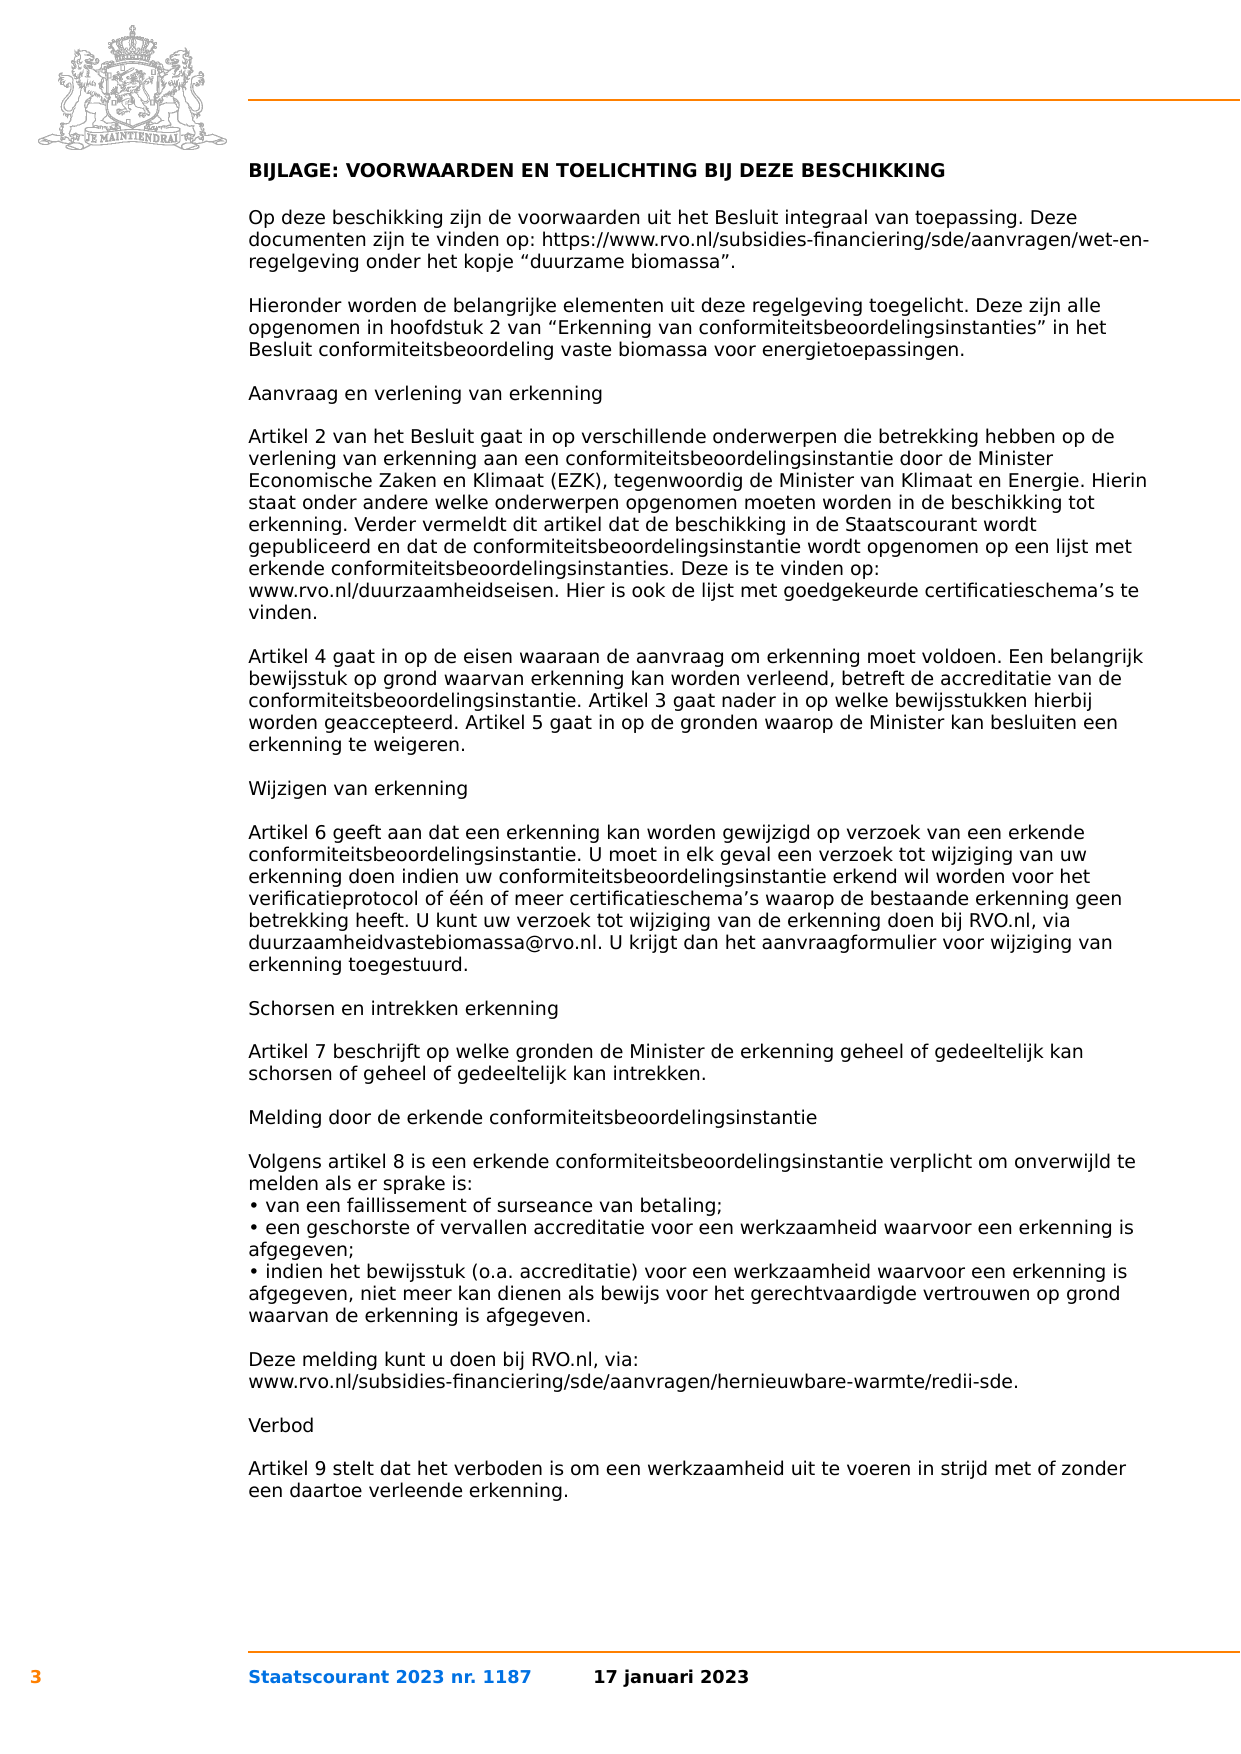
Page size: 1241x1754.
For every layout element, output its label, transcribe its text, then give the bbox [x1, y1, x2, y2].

text Deze melding kunt u doen bij RVO.nl, via: www.rvo.nl/subsidies-financiering/sde/aanvragen/hernieuwbare-warmte/redii-sde. [248, 1349, 1163, 1393]
subtitle Schorsen en intrekken erkenning [248, 997, 1163, 1019]
text Artikel 7 beschrijft op welke gronden de Minister de erkenning geheel of gedeeltelijk kan schorsen of geheel of gedeeltelijk kan intrekken. [248, 1041, 1163, 1085]
subtitle Melding door de erkende conformiteitsbeoordelingsinstantie [248, 1107, 1163, 1129]
text • een geschorste of vervallen accreditatie voor een werkzaamheid waarvoor een erkenning is afgegeven; [248, 1217, 1163, 1261]
text Op deze beschikking zijn de voorwaarden uit het Besluit integraal van toepassing. Deze documenten zijn te vinden op: https://www.rvo.nl/subsidies-financiering/sde/aanvragen/wet-en-regelgeving onder het kopje “duurzame biomassa”. [248, 207, 1163, 273]
subtitle Wijzigen van erkenning [248, 778, 1163, 800]
text Artikel 2 van het Besluit gaat in op verschillende onderwerpen die betrekking hebben op de verlening van erkenning aan een conformiteitsbeoordelingsinstantie door de Minister Economische Zaken en Klimaat (EZK), tegenwoordig de Minister van Klimaat en Energie. Hierin staat onder andere welke onderwerpen opgenomen moeten worden in de beschikking tot erkenning. Verder vermeldt dit artikel dat de beschikking in de Staatscourant wordt gepubliceerd en dat de conformiteitsbeoordelingsinstantie wordt opgenomen op een lijst met erkende conformiteitsbeoordelingsinstanties. Deze is te vinden op: www.rvo.nl/duurzaamheidseisen. Hier is ook de lijst met goedgekeurde certificatieschema’s te vinden. [248, 426, 1163, 624]
subtitle Verbod [248, 1414, 1163, 1436]
subtitle BIJLAGE: VOORWAARDEN EN TOELICHTING BIJ DEZE BESCHIKKING [248, 160, 1163, 182]
text • indien het bewijsstuk (o.a. accreditatie) voor een werkzaamheid waarvoor een erkenning is afgegeven, niet meer kan dienen als bewijs voor het gerechtvaardigde vertrouwen op grond waarvan de erkenning is afgegeven. [248, 1261, 1163, 1327]
text Artikel 6 geeft aan dat een erkenning kan worden gewijzigd op verzoek van een erkende conformiteitsbeoordelingsinstantie. U moet in elk geval een verzoek tot wijziging van uw erkenning doen indien uw conformiteitsbeoordelingsinstantie erkend wil worden voor het verificatieprotocol of één of meer certificatieschema’s waarop de bestaande erkenning geen betrekking heeft. U kunt uw verzoek tot wijziging van de erkenning doen bij RVO.nl, via duurzaamheidvastebiomassa@rvo.nl. U krijgt dan het aanvraagformulier voor wijziging van erkenning toegestuurd. [248, 822, 1163, 976]
text Artikel 4 gaat in op de eisen waaraan de aanvraag om erkenning moet voldoen. Een belangrijk bewijsstuk op grond waarvan erkenning kan worden verleend, betreft de accreditatie van de conformiteitsbeoordelingsinstantie. Artikel 3 gaat nader in op welke bewijsstukken hierbij worden geaccepteerd. Artikel 5 gaat in op de gronden waarop de Minister kan besluiten een erkenning te weigeren. [248, 646, 1163, 756]
text Volgens artikel 8 is een erkende conformiteitsbeoordelingsinstantie verplicht om onverwijld te melden als er sprake is: [248, 1151, 1163, 1195]
text Hieronder worden de belangrijke elementen uit deze regelgeving toegelicht. Deze zijn alle opgenomen in hoofdstuk 2 van “Erkenning van conformiteitsbeoordelingsinstanties” in het Besluit conformiteitsbeoordeling vaste biomassa voor energietoepassingen. [248, 295, 1163, 361]
text Artikel 9 stelt dat het verboden is om een werkzaamheid uit te voeren in strijd met of zonder een daartoe verleende erkenning. [248, 1458, 1163, 1502]
text • van een faillissement of surseance van betaling; [248, 1195, 1163, 1217]
picture [38, 25, 227, 150]
subtitle Aanvraag en verlening van erkenning [248, 382, 1163, 404]
